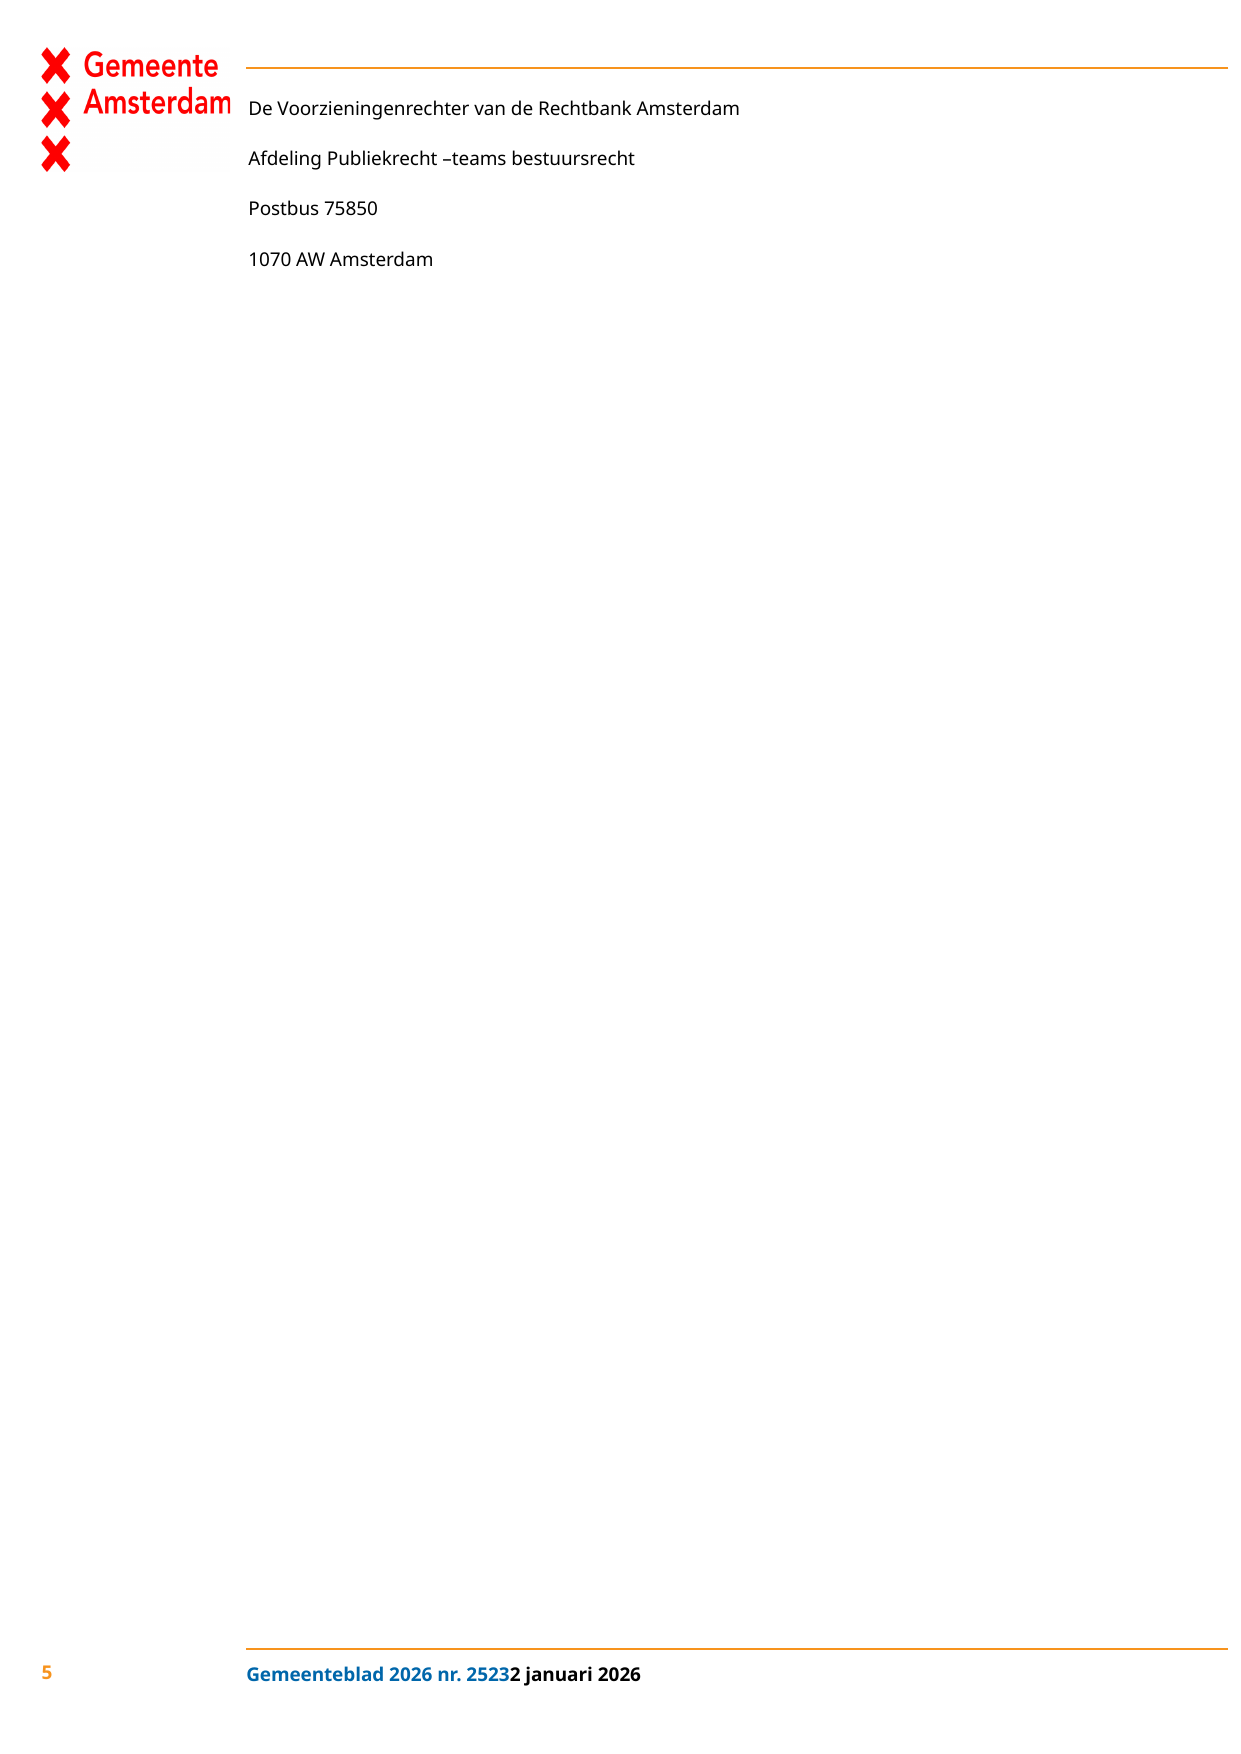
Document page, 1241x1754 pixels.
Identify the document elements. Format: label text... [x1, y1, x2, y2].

text 1070 AW Amsterdam [248, 246, 1152, 272]
picture [41, 47, 231, 172]
text Afdeling Publiekrecht –teams bestuursrecht [248, 145, 1152, 171]
text De Voorzieningenrechter van de Rechtbank Amsterdam [248, 95, 1152, 121]
text Postbus 75850 [248, 196, 1152, 221]
